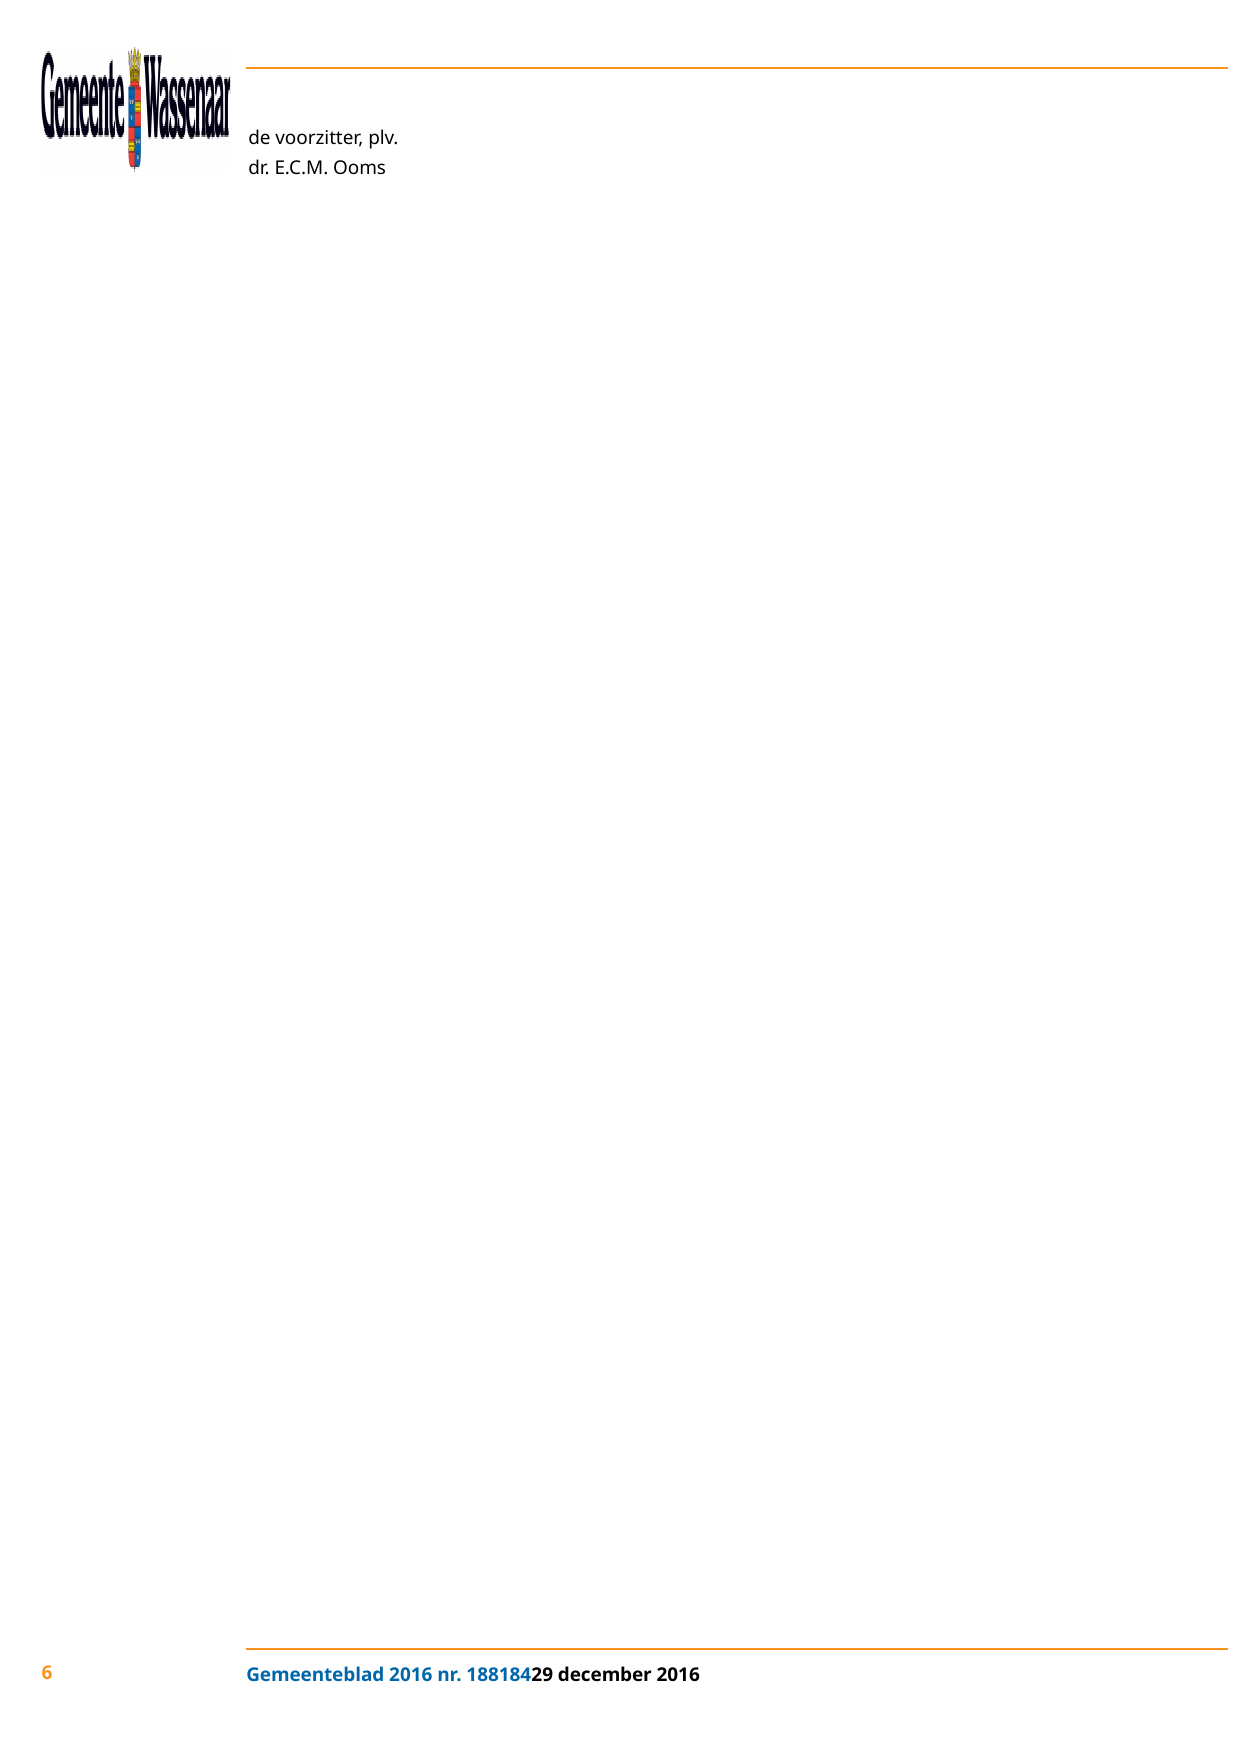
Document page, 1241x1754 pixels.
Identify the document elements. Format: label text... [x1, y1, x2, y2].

picture [41, 47, 231, 172]
text dr. E.C.M. Ooms [248, 154, 1152, 180]
text de voorzitter, plv. [248, 124, 1152, 150]
